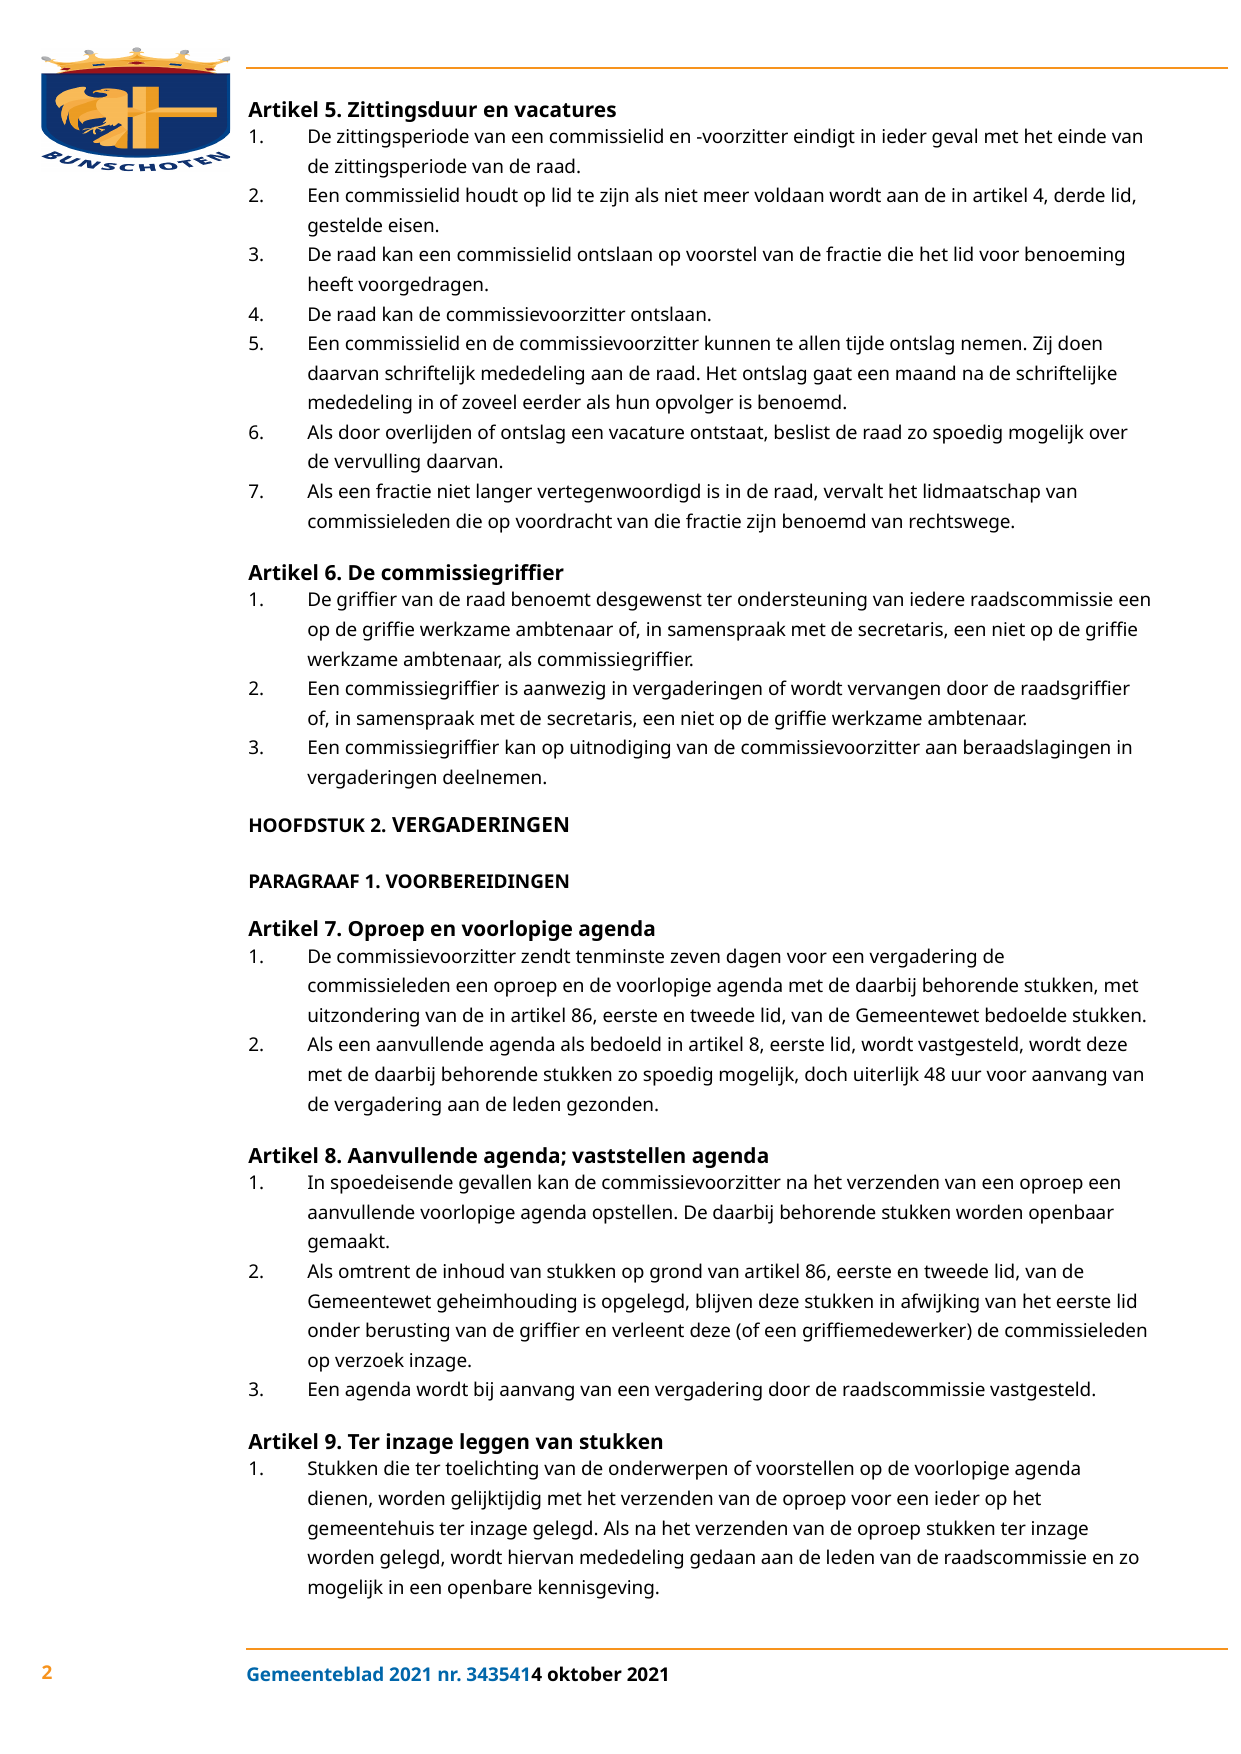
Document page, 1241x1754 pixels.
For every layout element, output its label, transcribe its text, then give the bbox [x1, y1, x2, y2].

list Als omtrent de inhoud van stukken op grond van artikel 86, eerste en tweede lid, van de Gemeentewet geheimhouding is opgelegd, blijven deze stukken in afwijking van het eerste lid onder berusting van de griffier en verleent deze (of een griffiemedewerker) de commissieleden op verzoek inzage. [248, 1258, 1152, 1373]
list De zittingsperiode van een commissielid en -voorzitter eindigt in ieder geval met het einde van de zittingsperiode van de raad. [248, 123, 1152, 178]
list In spoedeisende gevallen kan de commissievoorzitter na het verzenden van een oproep een aanvullende voorlopige agenda opstellen. De daarbij behorende stukken worden openbaar gemaakt. [248, 1169, 1152, 1254]
list De raad kan de commissievoorzitter ontslaan. [248, 301, 1152, 326]
text Artikel 8. Aanvullende agenda; vaststellen agenda [248, 1141, 1152, 1169]
list De griffier van de raad benoemt desgewenst ter ondersteuning van iedere raadscommissie een op de griffie werkzame ambtenaar of, in samenspraak met de secretaris, een niet op de griffie werkzame ambtenaar, als commissiegriffier. [248, 587, 1152, 672]
text Artikel 7. Oproep en voorlopige agenda [248, 914, 1152, 943]
list Een commissielid en de commissievoorzitter kunnen te allen tijde ontslag nemen. Zij doen daarvan schriftelijk mededeling aan de raad. Het ontslag gaat een maand na de schriftelijke mededeling in of zoveel eerder als hun opvolger is benoemd. [248, 330, 1152, 415]
text Artikel 5. Zittingsduur en vacatures [248, 95, 1152, 123]
list Een agenda wordt bij aanvang van een vergadering door de raadscommissie vastgesteld. [248, 1377, 1152, 1402]
list Stukken die ter toelichting van de onderwerpen of voorstellen op de voorlopige agenda dienen, worden gelijktijdig met het verzenden van de oproep voor een ieder op het gemeentehuis ter inzage gelegd. Als na het verzenden van de oproep stukken ter inzage worden gelegd, wordt hiervan mededeling gedaan aan de leden van de raadscommissie en zo mogelijk in een openbare kennisgeving. [248, 1456, 1152, 1599]
text Artikel 6. De commissiegriffier [248, 558, 1152, 587]
list Als een aanvullende agenda als bedoeld in artikel 8, eerste lid, wordt vastgesteld, wordt deze met de daarbij behorende stukken zo spoedig mogelijk, doch uiterlijk 48 uur voor aanvang van de vergadering aan de leden gezonden. [248, 1032, 1152, 1116]
list Een commissiegriffier kan op uitnodiging van de commissievoorzitter aan beraadslagingen in vergaderingen deelnemen. [248, 734, 1152, 790]
list Als door overlijden of ontslag een vacature ontstaat, beslist de raad zo spoedig mogelijk over de vervulling daarvan. [248, 419, 1152, 474]
list Een commissielid houdt op lid te zijn als niet meer voldaan wordt aan de in artikel 4, derde lid, gestelde eisen. [248, 182, 1152, 238]
text Artikel 9. Ter inzage leggen van stukken [248, 1427, 1152, 1456]
text HOOFDSTUK 2. VERGADERINGEN [248, 810, 1152, 838]
list De raad kan een commissielid ontslaan op voorstel van de fractie die het lid voor benoeming heeft voorgedragen. [248, 242, 1152, 297]
text PARAGRAAF 1. VOORBEREIDINGEN [248, 868, 1152, 893]
picture [41, 47, 231, 172]
list Als een fractie niet langer vertegenwoordigd is in de raad, vervalt het lidmaatschap van commissieleden die op voordracht van die fractie zijn benoemd van rechtswege. [248, 478, 1152, 533]
list De commissievoorzitter zendt tenminste zeven dagen voor een vergadering de commissieleden een oproep en de voorlopige agenda met de daarbij behorende stukken, met uitzondering van de in artikel 86, eerste en tweede lid, van de Gemeentewet bedoelde stukken. [248, 943, 1152, 1028]
list Een commissiegriffier is aanwezig in vergaderingen of wordt vervangen door de raadsgriffier of, in samenspraak met de secretaris, een niet op de griffie werkzame ambtenaar. [248, 675, 1152, 731]
